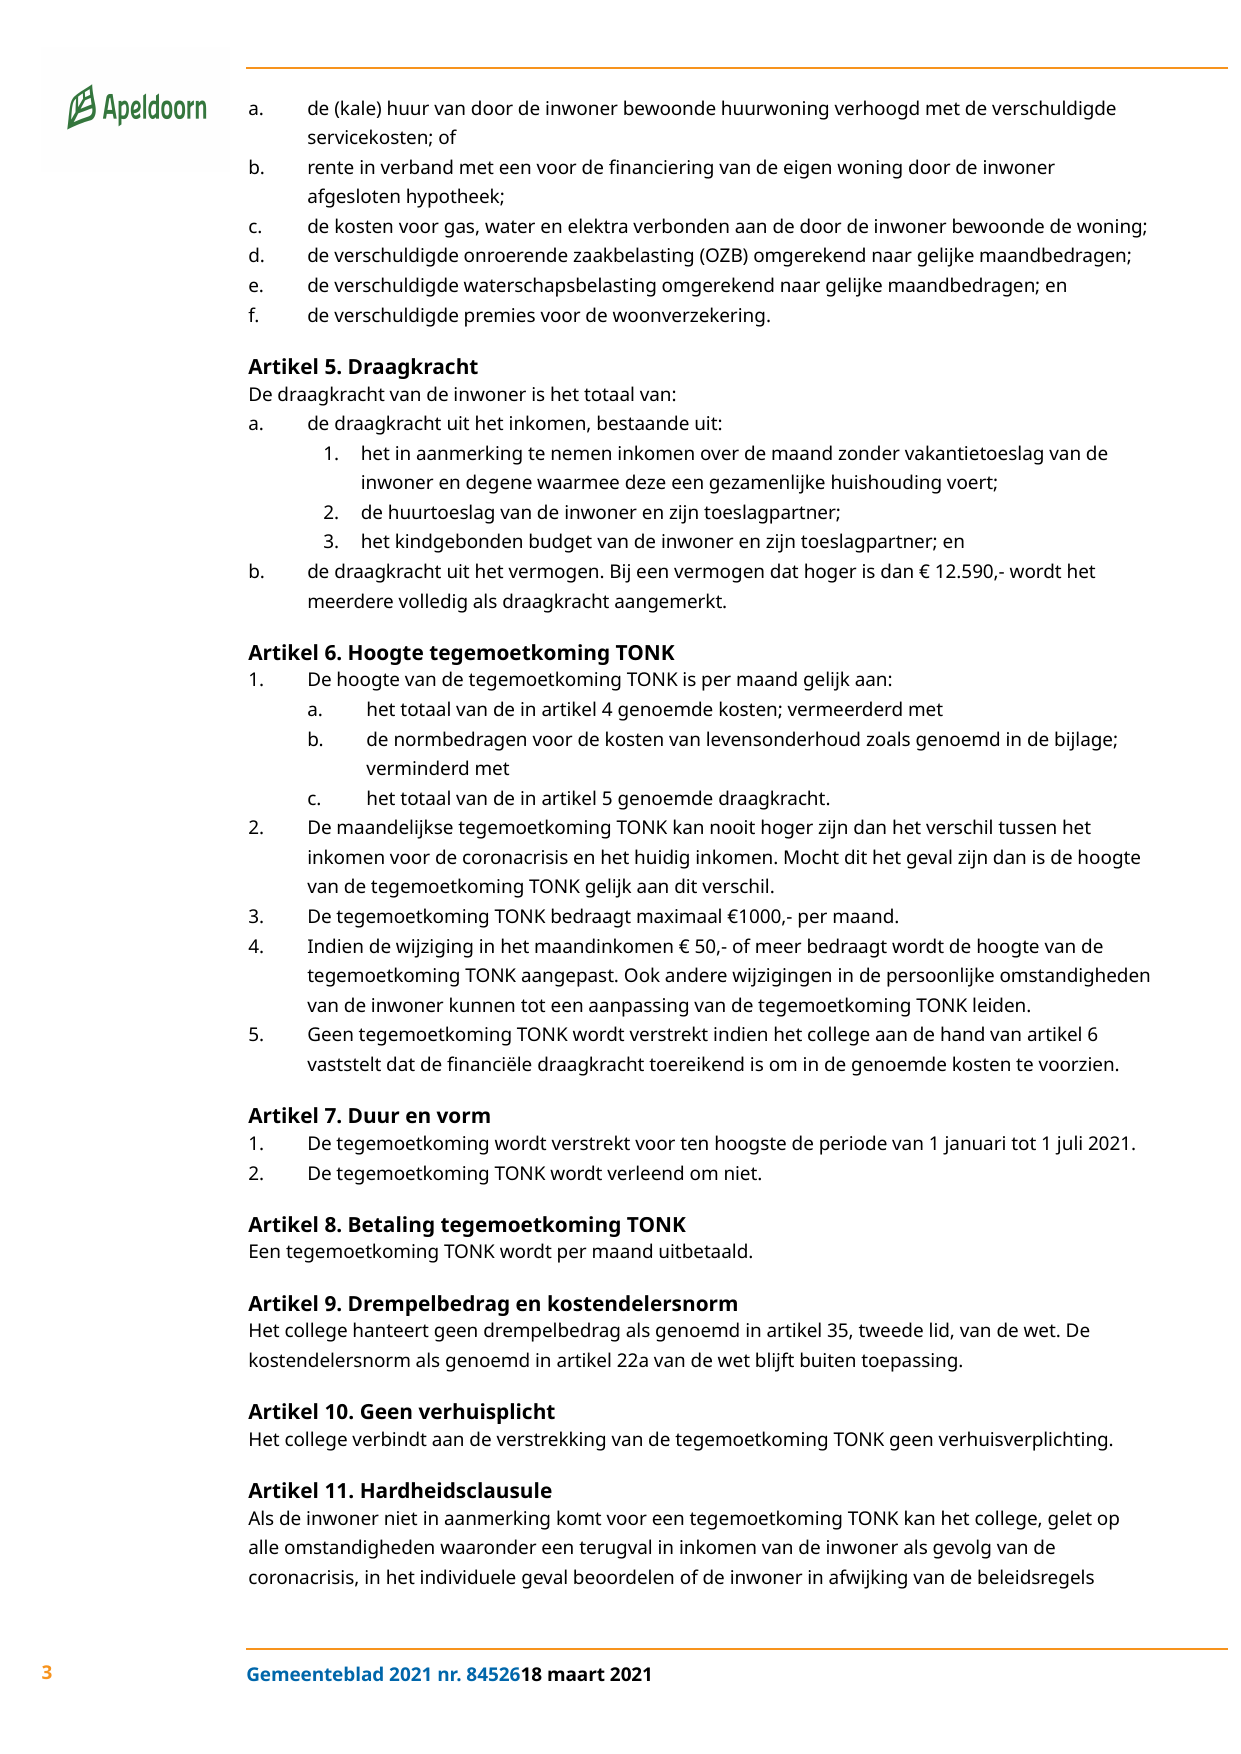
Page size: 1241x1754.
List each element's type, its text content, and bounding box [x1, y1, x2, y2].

list het in aanmerking te nemen inkomen over de maand zonder vakantietoeslag van de inwoner en degene waarmee deze een gezamenlijke huishouding voert; [323, 440, 1152, 495]
list de huurtoeslag van de inwoner en zijn toeslagpartner; [323, 499, 1152, 525]
list De tegemoetkoming wordt verstrekt voor ten hoogste de periode van 1 januari tot 1 juli 2021. [248, 1130, 1152, 1156]
text Een tegemoetkoming TONK wordt per maand uitbetaald. [248, 1238, 1152, 1264]
list Geen tegemoetkoming TONK wordt verstrekt indien het college aan de hand van artikel 6 vaststelt dat de financiële draagkracht toereikend is om in de genoemde kosten te voorzien. [248, 1022, 1152, 1077]
picture [41, 47, 231, 172]
list De tegemoetkoming TONK wordt verleend om niet. [248, 1160, 1152, 1185]
text Artikel 5. Draagkracht [248, 352, 1152, 381]
list de verschuldigde premies voor de woonverzekering. [248, 302, 1152, 328]
list de (kale) huur van door de inwoner bewoonde huurwoning verhoogd met de verschuldigde servicekosten; of [248, 95, 1152, 150]
text Artikel 6. Hoogte tegemoetkoming TONK [248, 638, 1152, 667]
list de verschuldigde onroerende zaakbelasting (OZB) omgerekend naar gelijke maandbedragen; [248, 243, 1152, 268]
list het totaal van de in artikel 5 genoemde draagkracht. [307, 785, 1152, 811]
list de verschuldigde waterschapsbelasting omgerekend naar gelijke maandbedragen; en [248, 272, 1152, 298]
list de draagkracht uit het inkomen, bestaande uit: [248, 410, 1152, 436]
text De draagkracht van de inwoner is het totaal van: [248, 381, 1152, 406]
list de kosten voor gas, water en elektra verbonden aan de door de inwoner bewoonde de woning; [248, 213, 1152, 239]
text Het college hanteert geen drempelbedrag als genoemd in artikel 35, tweede lid, van de wet. De kostendelersnorm als genoemd in artikel 22a van de wet blijft buiten toepassing. [248, 1317, 1152, 1373]
text Artikel 7. Duur en vorm [248, 1102, 1152, 1130]
text Artikel 11. Hardheidsclausule [248, 1476, 1152, 1505]
text Het college verbindt aan de verstrekking van de tegemoetkoming TONK geen verhuisverplichting. [248, 1426, 1152, 1452]
list de draagkracht uit het vermogen. Bij een vermogen dat hoger is dan € 12.590,- wordt het meerdere volledig als draagkracht aangemerkt. [248, 558, 1152, 613]
list Indien de wijziging in het maandinkomen € 50,- of meer bedraagt wordt de hoogte van de tegemoetkoming TONK aangepast. Ook andere wijzigingen in de persoonlijke omstandigheden van de inwoner kunnen tot een aanpassing van de tegemoetkoming TONK leiden. [248, 933, 1152, 1018]
list het kindgebonden budget van de inwoner en zijn toeslagpartner; en [323, 529, 1152, 554]
text Artikel 8. Betaling tegemoetkoming TONK [248, 1210, 1152, 1238]
list rente in verband met een voor de financiering van de eigen woning door de inwoner afgesloten hypotheek; [248, 154, 1152, 209]
list De maandelijkse tegemoetkoming TONK kan nooit hoger zijn dan het verschil tussen het inkomen voor de coronacrisis en het huidig inkomen. Mocht dit het geval zijn dan is de hoogte van de tegemoetkoming TONK gelijk aan dit verschil. [248, 814, 1152, 899]
list de normbedragen voor de kosten van levensonderhoud zoals genoemd in de bijlage; verminderd met [307, 726, 1152, 781]
list het totaal van de in artikel 4 genoemde kosten; vermeerderd met [307, 696, 1152, 722]
list De hoogte van de tegemoetkoming TONK is per maand gelijk aan: [248, 667, 1152, 692]
text Artikel 10. Geen verhuisplicht [248, 1397, 1152, 1426]
text Artikel 9. Drempelbedrag en kostendelersnorm [248, 1289, 1152, 1317]
list De tegemoetkoming TONK bedraagt maximaal €1000,- per maand. [248, 903, 1152, 929]
text Als de inwoner niet in aanmerking komt voor een tegemoetkoming TONK kan het college, gelet op alle omstandigheden waaronder een terugval in inkomen van de inwoner als gevolg van de coronacrisis, in het individuele geval beoordelen of de inwoner in afwijking van de beleidsregels [248, 1505, 1152, 1589]
